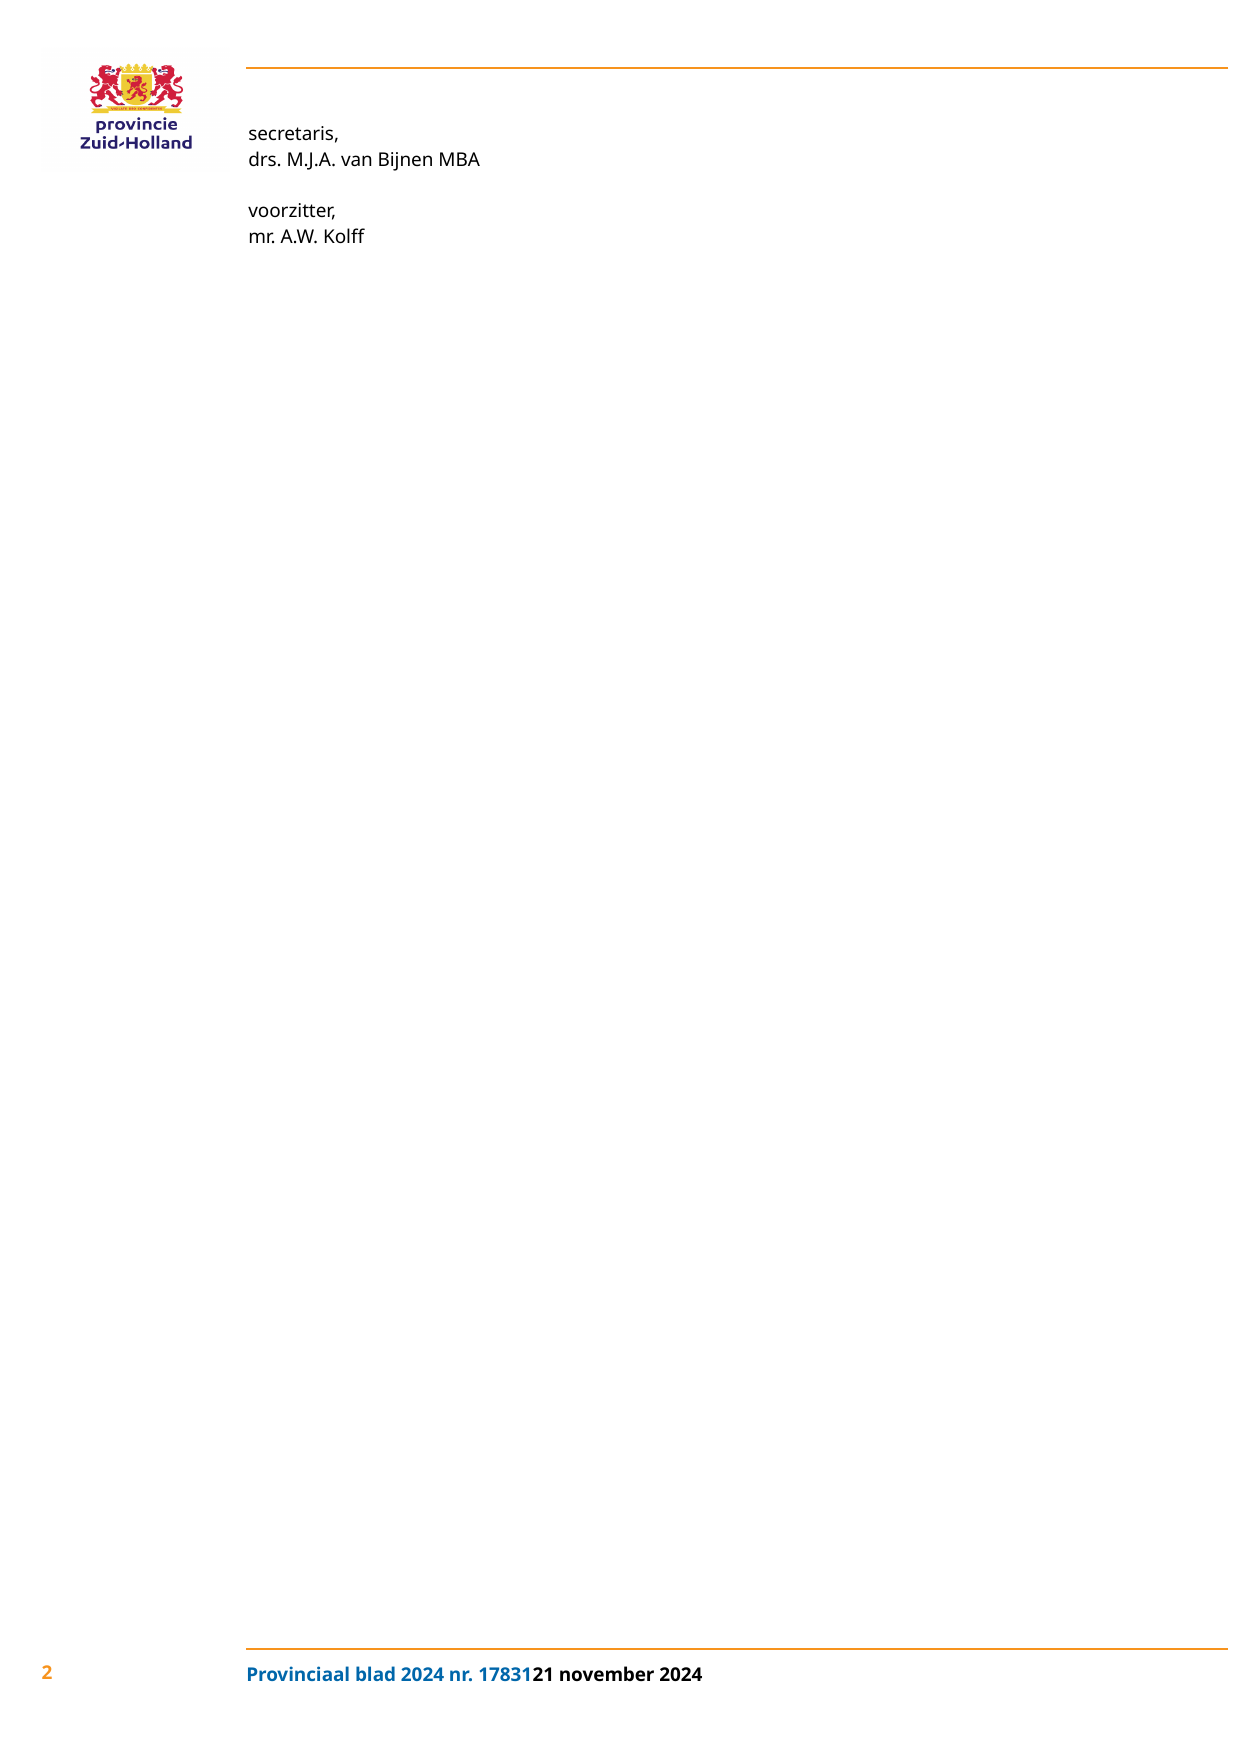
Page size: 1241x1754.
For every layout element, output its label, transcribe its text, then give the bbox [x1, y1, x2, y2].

text mr. A.W. Kolff [248, 223, 1152, 249]
text drs. M.J.A. van Bijnen MBA [248, 146, 1152, 172]
picture [41, 47, 231, 172]
text secretaris, [248, 121, 1152, 146]
text voorzitter, [248, 198, 1152, 223]
